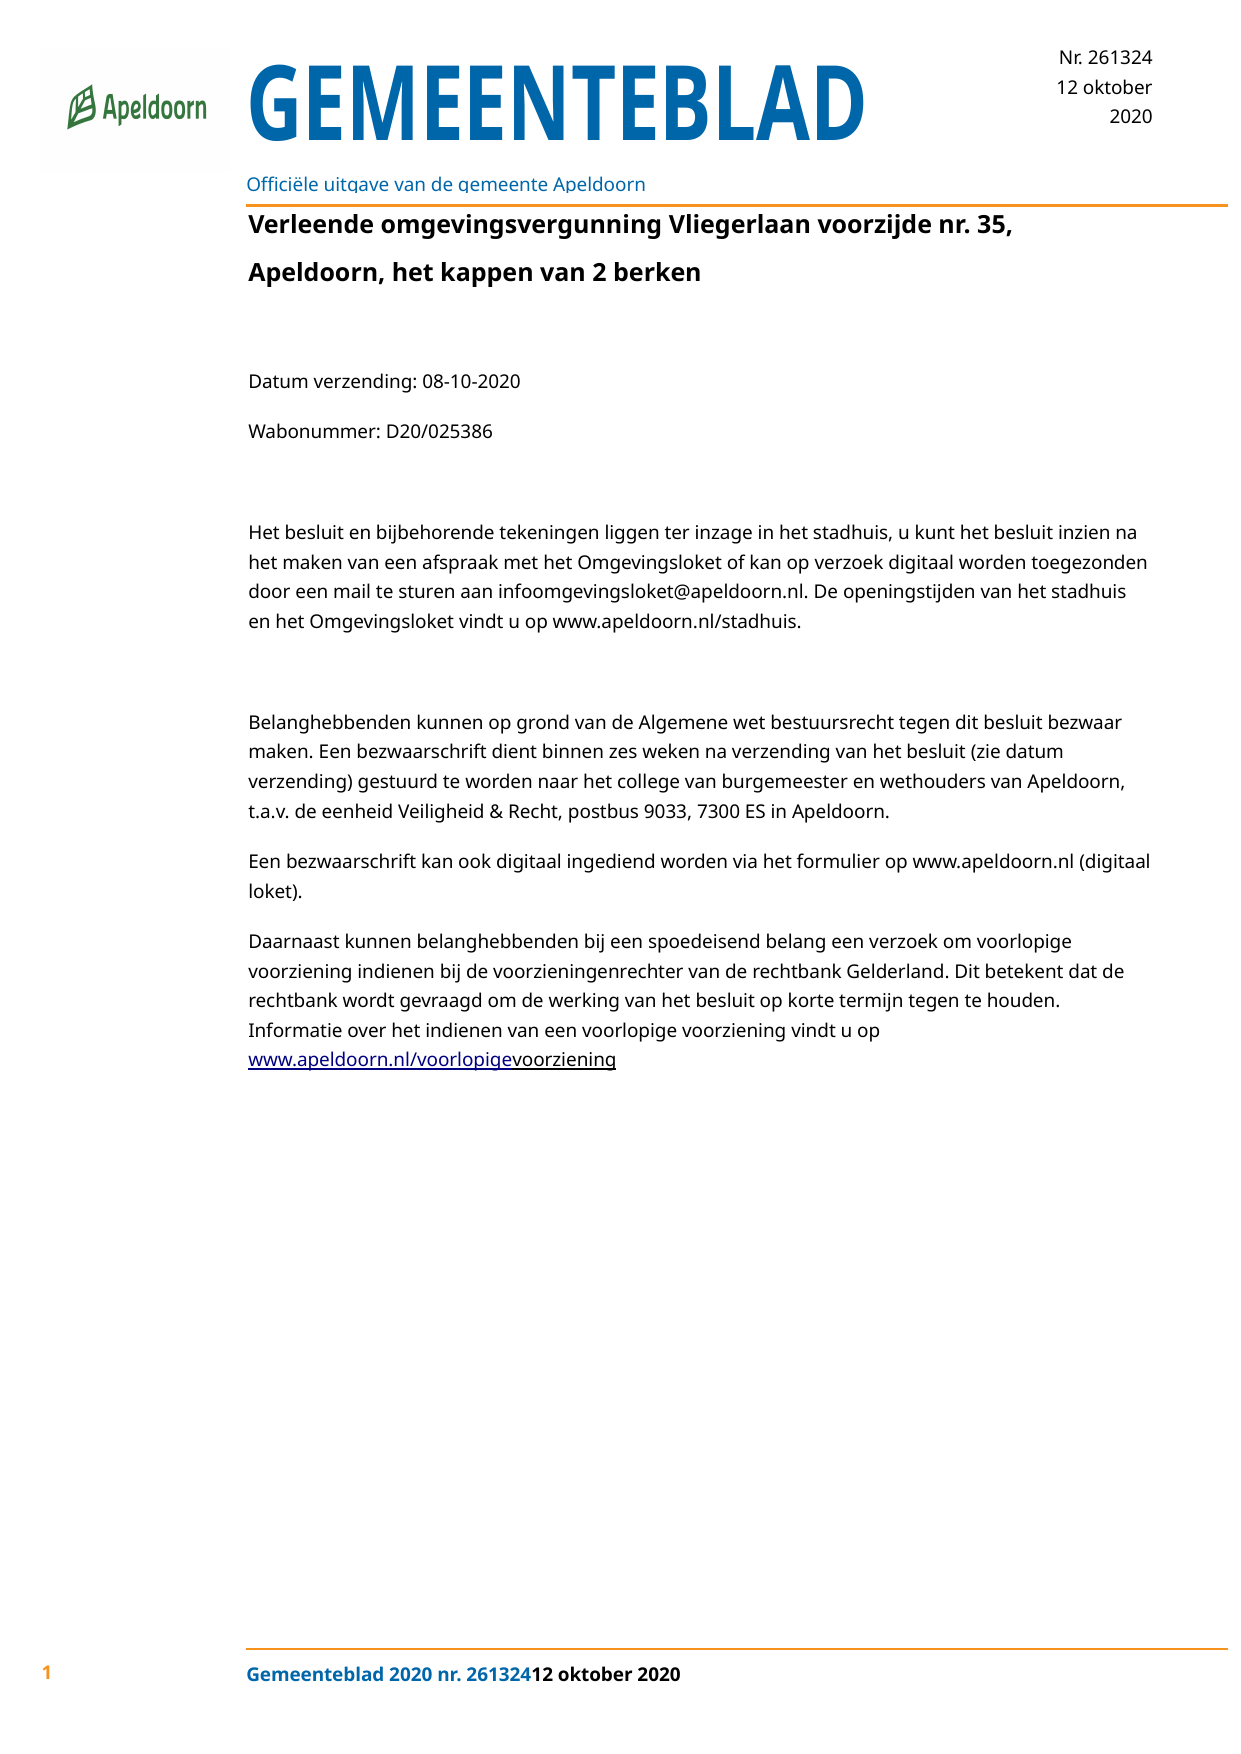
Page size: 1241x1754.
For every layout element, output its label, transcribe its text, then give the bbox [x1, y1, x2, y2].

text Daarnaast kunnen belanghebbenden bij een spoedeisend belang een verzoek om voorlopige voorziening indienen bij de voorzieningenrechter van de rechtbank Gelderland. Dit betekent dat de rechtbank wordt gevraagd om de werking van het besluit op korte termijn tegen te houden. Informatie over het indienen van een voorlopige voorziening vindt u op www.apeldoorn.nl/voorlopigevoorziening [248, 928, 1152, 1072]
text Datum verzending: 08-10-2020 [248, 368, 1152, 394]
text Een bezwaarschrift kan ook digitaal ingediend worden via het formulier op www.apeldoorn.nl (digitaal loket). [248, 848, 1152, 904]
text Wabonummer: D20/025386 [248, 419, 1152, 444]
text Het besluit en bijbehorende tekeningen liggen ter inzage in het stadhuis, u kunt het besluit inzien na het maken van een afspraak met het Omgevingsloket of kan op verzoek digitaal worden toegezonden door een mail te sturen aan infoomgevingsloket@apeldoorn.nl. De openingstijden van het stadhuis en het Omgevingsloket vindt u op www.apeldoorn.nl/stadhuis. [248, 519, 1152, 634]
text Belanghebbenden kunnen op grond van de Algemene wet bestuursrecht tegen dit besluit bezwaar maken. Een bezwaarschrift dient binnen zes weken na verzending van het besluit (zie datum verzending) gestuurd te worden naar het college van burgemeester en wethouders van Apeldoorn, t.a.v. de eenheid Veiligheid & Recht, postbus 9033, 7300 ES in Apeldoorn. [248, 709, 1152, 824]
picture [41, 47, 231, 172]
text Verleende omgevingsvergunning Vliegerlaan voorzijde nr. 35, Apeldoorn, het kappen van 2 berken [248, 207, 1152, 288]
